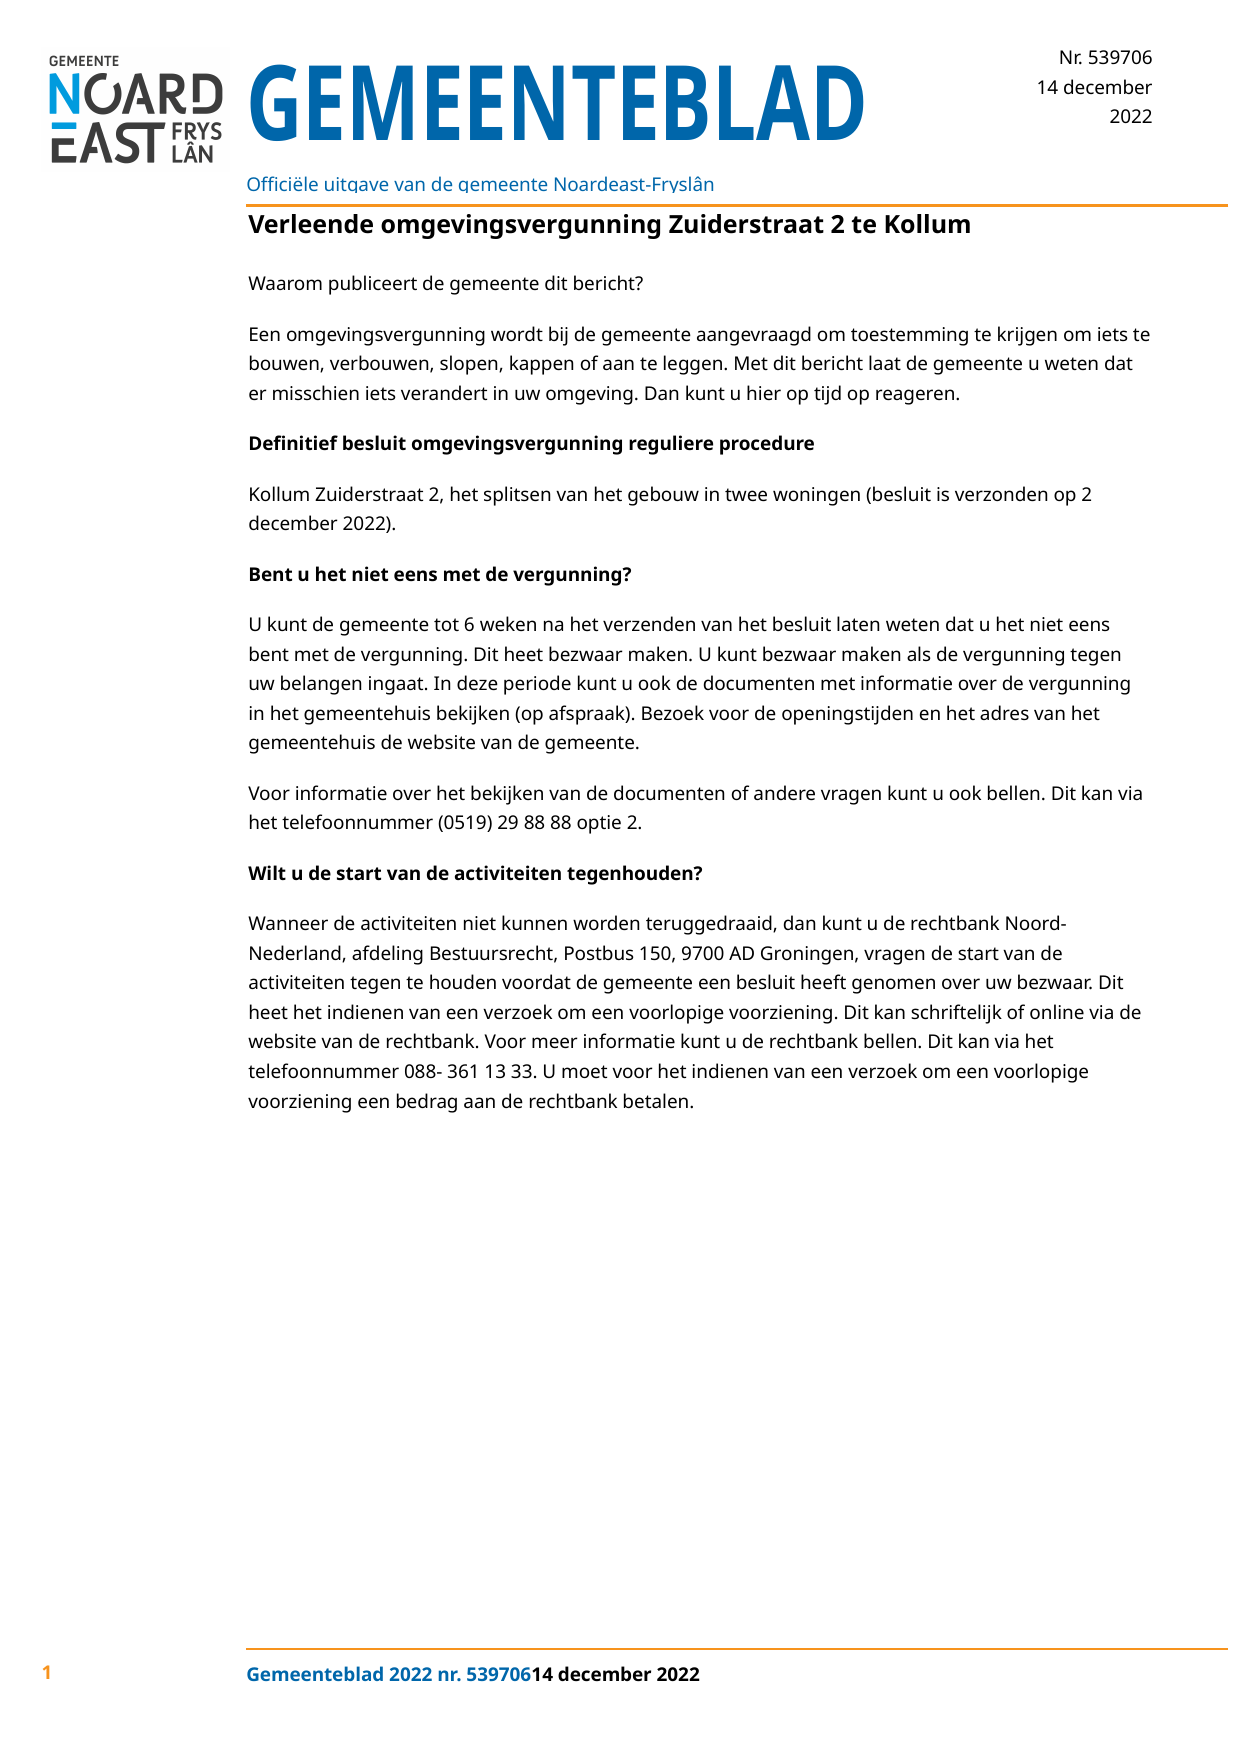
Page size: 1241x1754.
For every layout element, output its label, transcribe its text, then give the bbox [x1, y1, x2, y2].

text Wanneer de activiteiten niet kunnen worden teruggedraaid, dan kunt u de rechtbank Noord-Nederland, afdeling Bestuursrecht, Postbus 150, 9700 AD Groningen, vragen de start van de activiteiten tegen te houden voordat de gemeente een besluit heeft genomen over uw bezwaar. Dit heet het indienen van een verzoek om een voorlopige voorziening. Dit kan schriftelijk of online via de website van de rechtbank. Voor meer informatie kunt u de rechtbank bellen. Dit kan via het telefoonnummer 088- 361 13 33. U moet voor het indienen van een verzoek om een voorlopige voorziening een bedrag aan de rechtbank betalen. [248, 910, 1152, 1113]
text Definitief besluit omgevingsvergunning reguliere procedure [248, 430, 1152, 456]
text U kunt de gemeente tot 6 weken na het verzenden van het besluit laten weten dat u het niet eens bent met de vergunning. Dit heet bezwaar maken. U kunt bezwaar maken als de vergunning tegen uw belangen ingaat. In deze periode kunt u ook de documenten met informatie over de vergunning in het gemeentehuis bekijken (op afspraak). Bezoek voor de openingstijden en het adres van het gemeentehuis de website van de gemeente. [248, 611, 1152, 755]
text Verleende omgevingsvergunning Zuiderstraat 2 te Kollum [248, 207, 1152, 241]
text Waarom publiceert de gemeente dit bericht? [248, 270, 1152, 296]
picture [41, 47, 231, 172]
text Bent u het niet eens met de vergunning? [248, 561, 1152, 586]
text Voor informatie over het bekijken van de documenten of andere vragen kunt u ook bellen. Dit kan via het telefoonnummer (0519) 29 88 88 optie 2. [248, 780, 1152, 835]
text Een omgevingsvergunning wordt bij de gemeente aangevraagd om toestemming te krijgen om iets te bouwen, verbouwen, slopen, kappen of aan te leggen. Met dit bericht laat de gemeente u weten dat er misschien iets verandert in uw omgeving. Dan kunt u hier op tijd op reageren. [248, 321, 1152, 406]
text Wilt u de start van de activiteiten tegenhouden? [248, 860, 1152, 886]
text Kollum Zuiderstraat 2, het splitsen van het gebouw in twee woningen (besluit is verzonden op 2 december 2022). [248, 481, 1152, 536]
